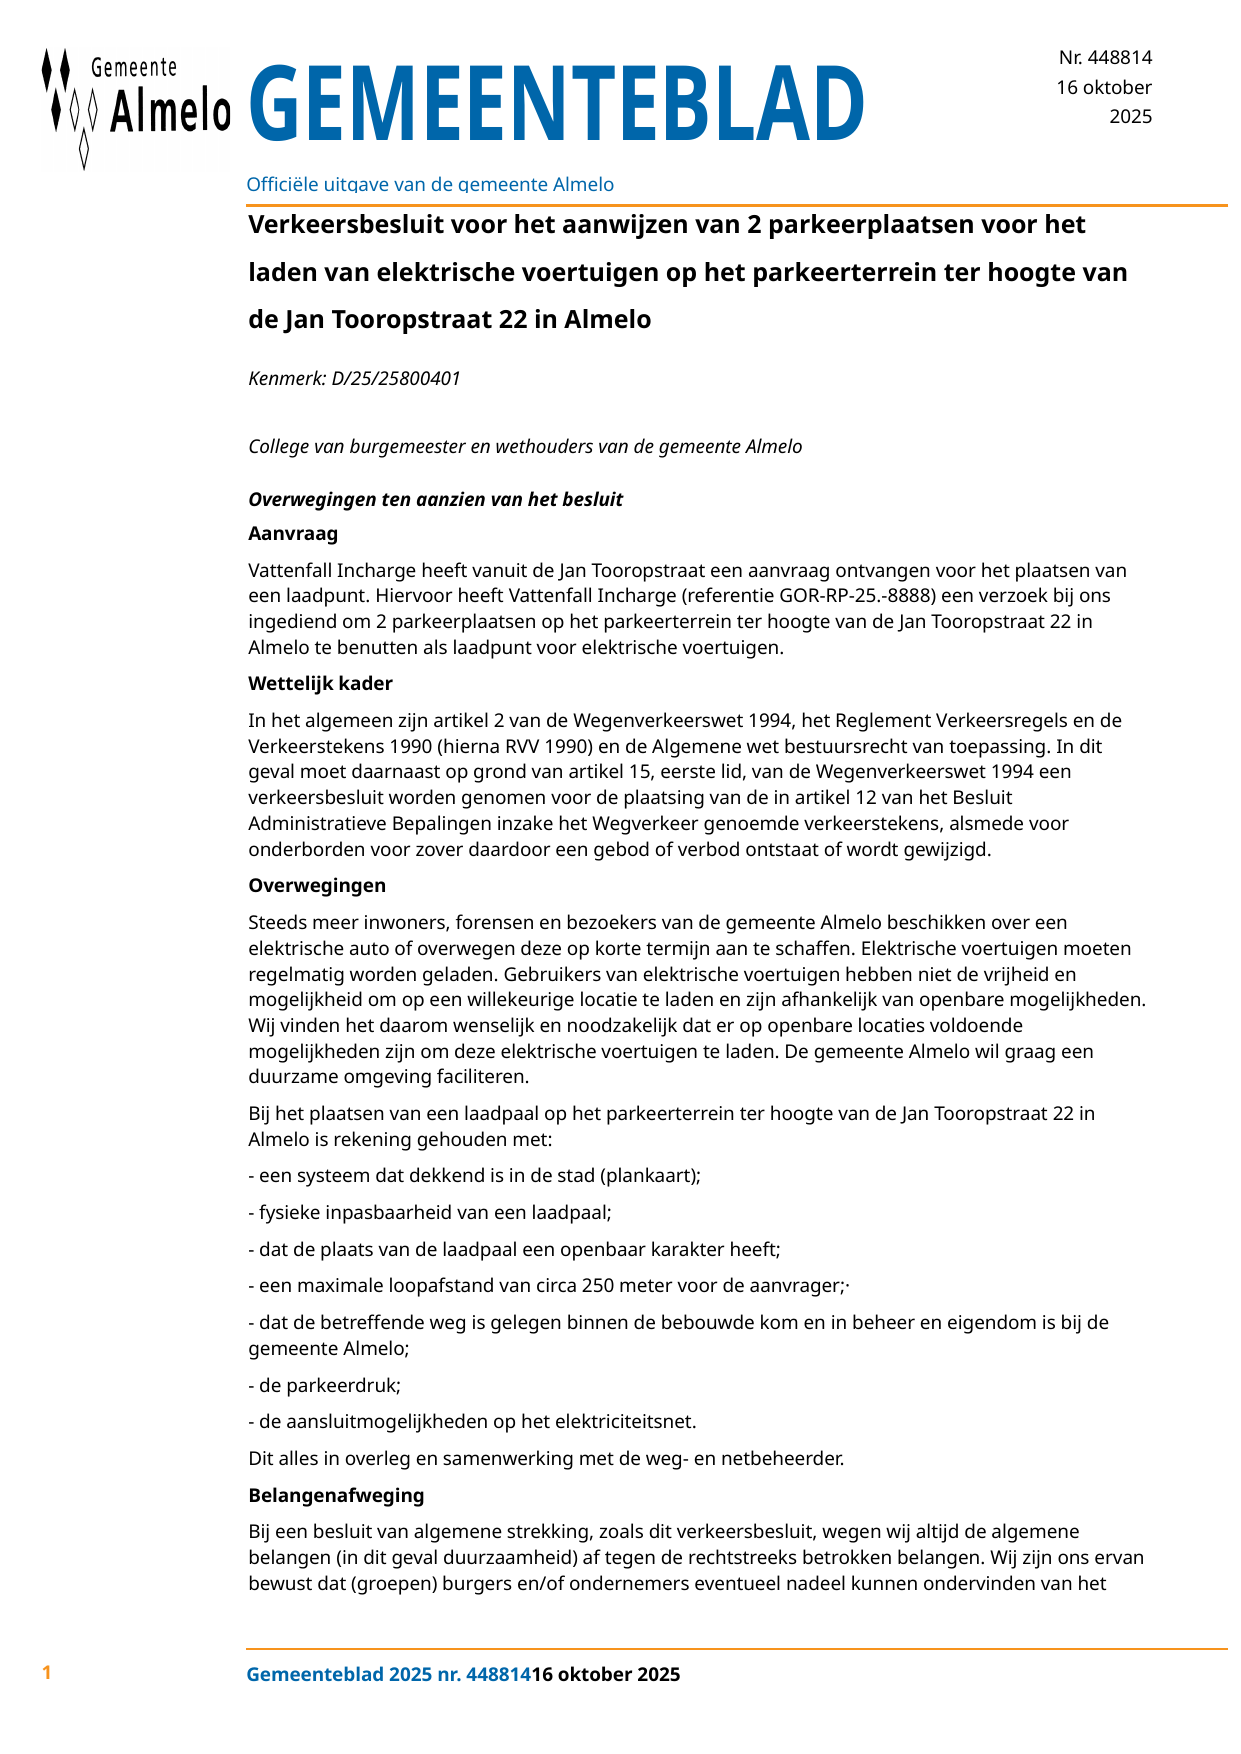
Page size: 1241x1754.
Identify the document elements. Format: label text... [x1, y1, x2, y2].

text - een maximale loopafstand van circa 250 meter voor de aanvrager;· [248, 1273, 1152, 1298]
text - een systeem dat dekkend is in de stad (plankaart); [248, 1163, 1152, 1188]
text In het algemeen zijn artikel 2 van de Wegenverkeerswet 1994, het Reglement Verkeersregels en de Verkeerstekens 1990 (hierna RVV 1990) en de Algemene wet bestuursrecht van toepassing. In dit geval moet daarnaast op grond van artikel 15, eerste lid, van de Wegenverkeerswet 1994 een verkeersbesluit worden genomen voor de plaatsing van de in artikel 12 van het Besluit Administratieve Bepalingen inzake het Wegverkeer genoemde verkeerstekens, alsmede voor onderborden voor zover daardoor een gebod of verbod ontstaat of wordt gewijzigd. [248, 707, 1152, 862]
text Belangenafweging [248, 1482, 1152, 1507]
text - de aansluitmogelijkheden op het elektriciteitsnet. [248, 1408, 1152, 1434]
text - fysieke inpasbaarheid van een laadpaal; [248, 1199, 1152, 1225]
text Wettelijk kader [248, 671, 1152, 696]
text Kenmerk: D/25/25800401 [248, 366, 1152, 391]
text Aanvraag [248, 520, 1152, 546]
text Bij het plaatsen van een laadpaal op het parkeerterrein ter hoogte van de Jan Tooropstraat 22 in Almelo is rekening gehouden met: [248, 1100, 1152, 1152]
text Vattenfall Incharge heeft vanuit de Jan Tooropstraat een aanvraag ontvangen voor het plaatsen van een laadpunt. Hiervoor heeft Vattenfall Incharge (referentie GOR-RP-25.-8888) een verzoek bij ons ingediend om 2 parkeerplaatsen op het parkeerterrein ter hoogte van de Jan Tooropstraat 22 in Almelo te benutten als laadpunt voor elektrische voertuigen. [248, 557, 1152, 660]
picture [41, 47, 231, 172]
text Dit alles in overleg en samenwerking met de weg- en netbeheerder. [248, 1445, 1152, 1471]
text Verkeersbesluit voor het aanwijzen van 2 parkeerplaatsen voor het laden van elektrische voertuigen op het parkeerterrein ter hoogte van de Jan Tooropstraat 22 in Almelo [248, 207, 1152, 336]
text - dat de betreffende weg is gelegen binnen de bebouwde kom en in beheer en eigendom is bij de gemeente Almelo; [248, 1309, 1152, 1361]
text Overwegingen [248, 873, 1152, 898]
text Steeds meer inwoners, forensen en bezoekers van de gemeente Almelo beschikken over een elektrische auto of overwegen deze op korte termijn aan te schaffen. Elektrische voertuigen moeten regelmatig worden geladen. Gebruikers van elektrische voertuigen hebben niet de vrijheid en mogelijkheid om op een willekeurige locatie te laden en zijn afhankelijk van openbare mogelijkheden. Wij vinden het daarom wenselijk en noodzakelijk dat er op openbare locaties voldoende mogelijkheden zijn om deze elektrische voertuigen te laden. De gemeente Almelo wil graag een duurzame omgeving faciliteren. [248, 909, 1152, 1089]
text - dat de plaats van de laadpaal een openbaar karakter heeft; [248, 1236, 1152, 1262]
text Overwegingen ten aanzien van het besluit [248, 486, 1152, 512]
text Bij een besluit van algemene strekking, zoals dit verkeersbesluit, wegen wij altijd de algemene belangen (in dit geval duurzaamheid) af tegen de rechtstreeks betrokken belangen. Wij zijn ons ervan bewust dat (groepen) burgers en/of ondernemers eventueel nadeel kunnen ondervinden van het [248, 1518, 1152, 1596]
text College van burgemeester en wethouders van de gemeente Almelo [248, 433, 1152, 459]
text - de parkeerdruk; [248, 1372, 1152, 1397]
